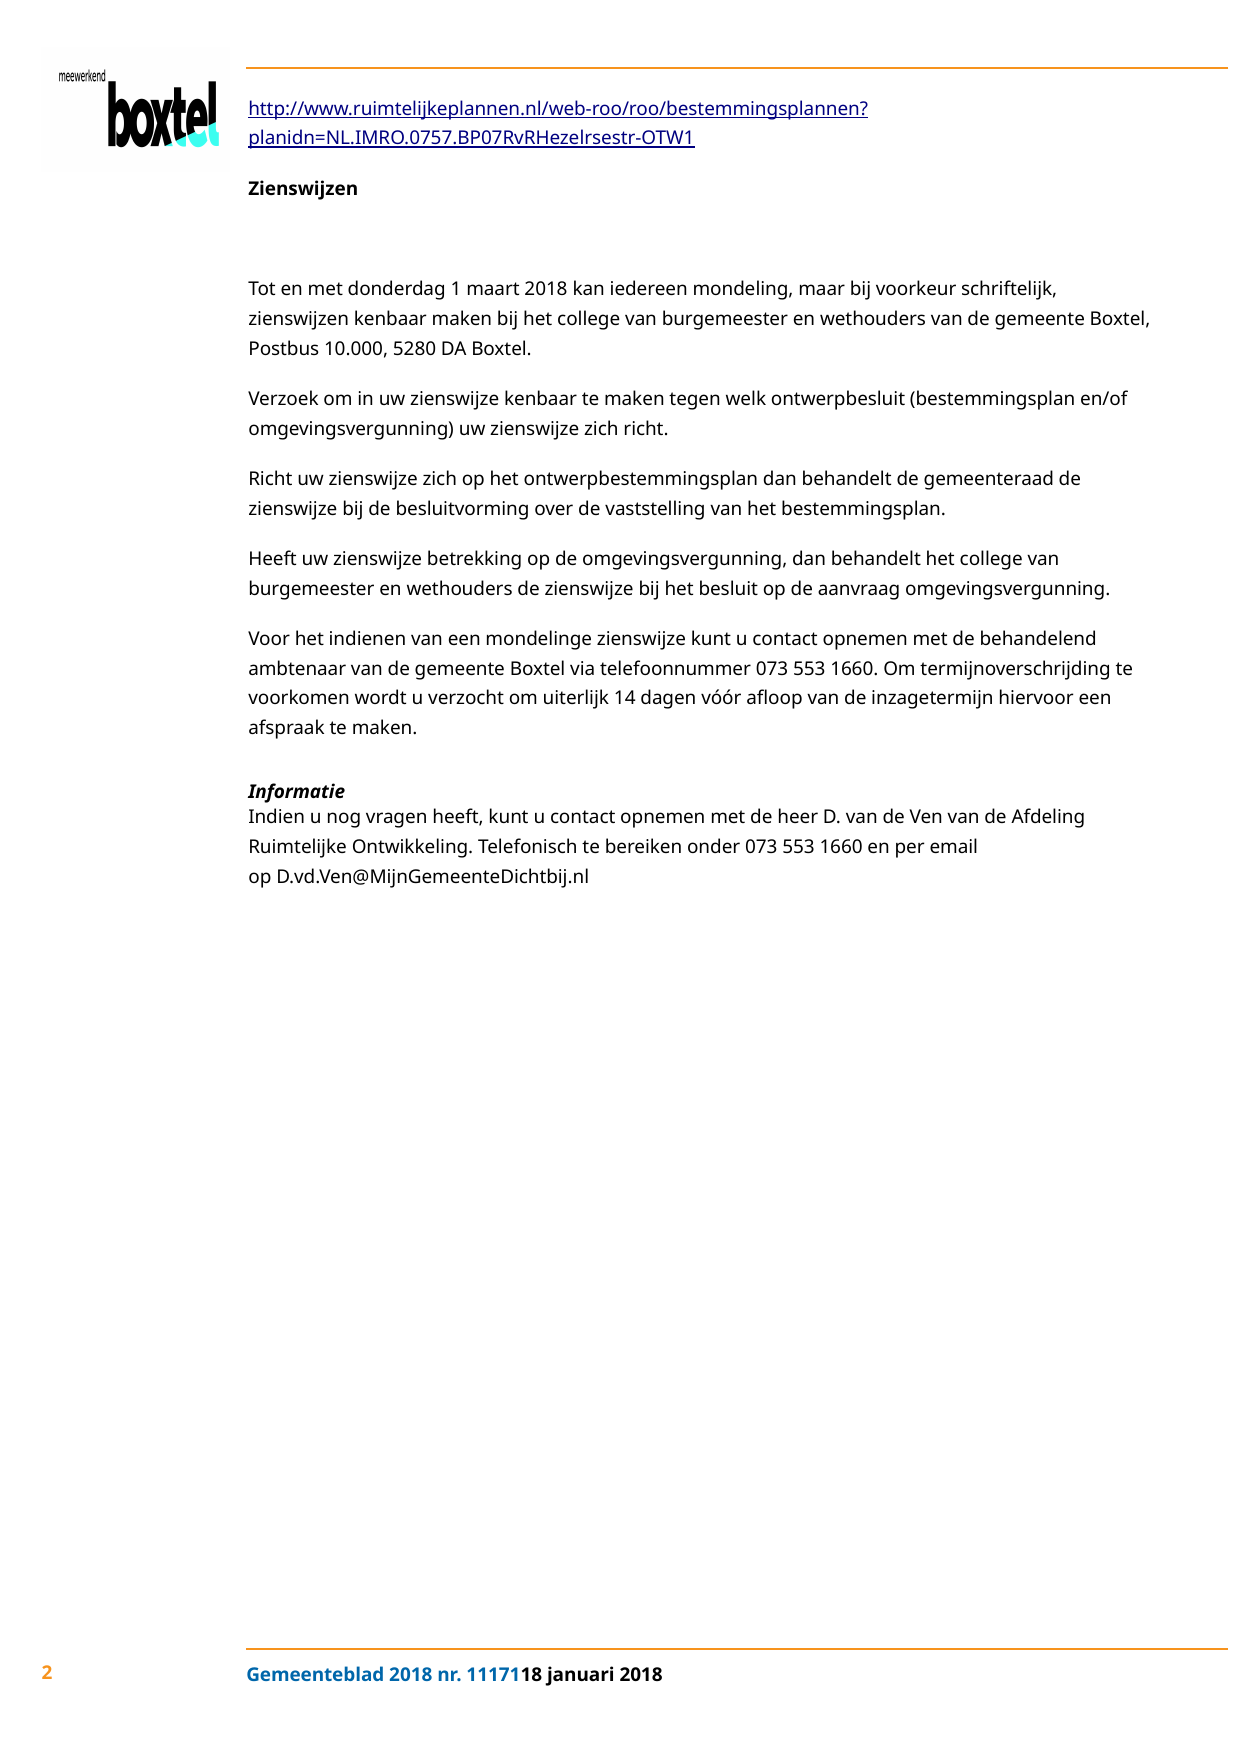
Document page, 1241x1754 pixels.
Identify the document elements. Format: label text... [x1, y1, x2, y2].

text Tot en met donderdag 1 maart 2018 kan iedereen mondeling, maar bij voorkeur schriftelijk, zienswijzen kenbaar maken bij het college van burgemeester en wethouders van de gemeente Boxtel, Postbus 10.000, 5280 DA Boxtel. [248, 276, 1152, 361]
text http://www.ruimtelijkeplannen.nl/web-roo/roo/bestemmingsplannen?planidn=NL.IMRO.0757.BP07RvRHezelrsestr-OTW1 [248, 95, 1152, 150]
text Voor het indienen van een mondelinge zienswijze kunt u contact opnemen met de behandelend ambtenaar van de gemeente Boxtel via telefoonnummer 073 553 1660. Om termijnoverschrijding te voorkomen wordt u verzocht om uiterlijk 14 dagen vóór afloop van de inzagetermijn hiervoor een afspraak te maken. [248, 625, 1152, 740]
text Verzoek om in uw zienswijze kenbaar te maken tegen welk ontwerpbesluit (bestemmingsplan en/of omgevingsvergunning) uw zienswijze zich richt. [248, 385, 1152, 441]
text Richt uw zienswijze zich op het ontwerpbestemmingsplan dan behandelt de gemeenteraad de zienswijze bij de besluitvorming over de vaststelling van het bestemmingsplan. [248, 465, 1152, 521]
text Zienswijzen [248, 175, 1152, 201]
text Indien u nog vragen heeft, kunt u contact opnemen met de heer D. van de Ven van de Afdeling Ruimtelijke Ontwikkeling. Telefonisch te bereiken onder 073 553 1660 en per email op D.vd.Ven@MijnGemeenteDichtbij.nl [248, 804, 1152, 888]
text Informatie [248, 778, 1152, 804]
text Heeft uw zienswijze betrekking op de omgevingsvergunning, dan behandelt het college van burgemeester en wethouders de zienswijze bij het besluit op de aanvraag omgevingsvergunning. [248, 545, 1152, 601]
picture [41, 47, 231, 172]
